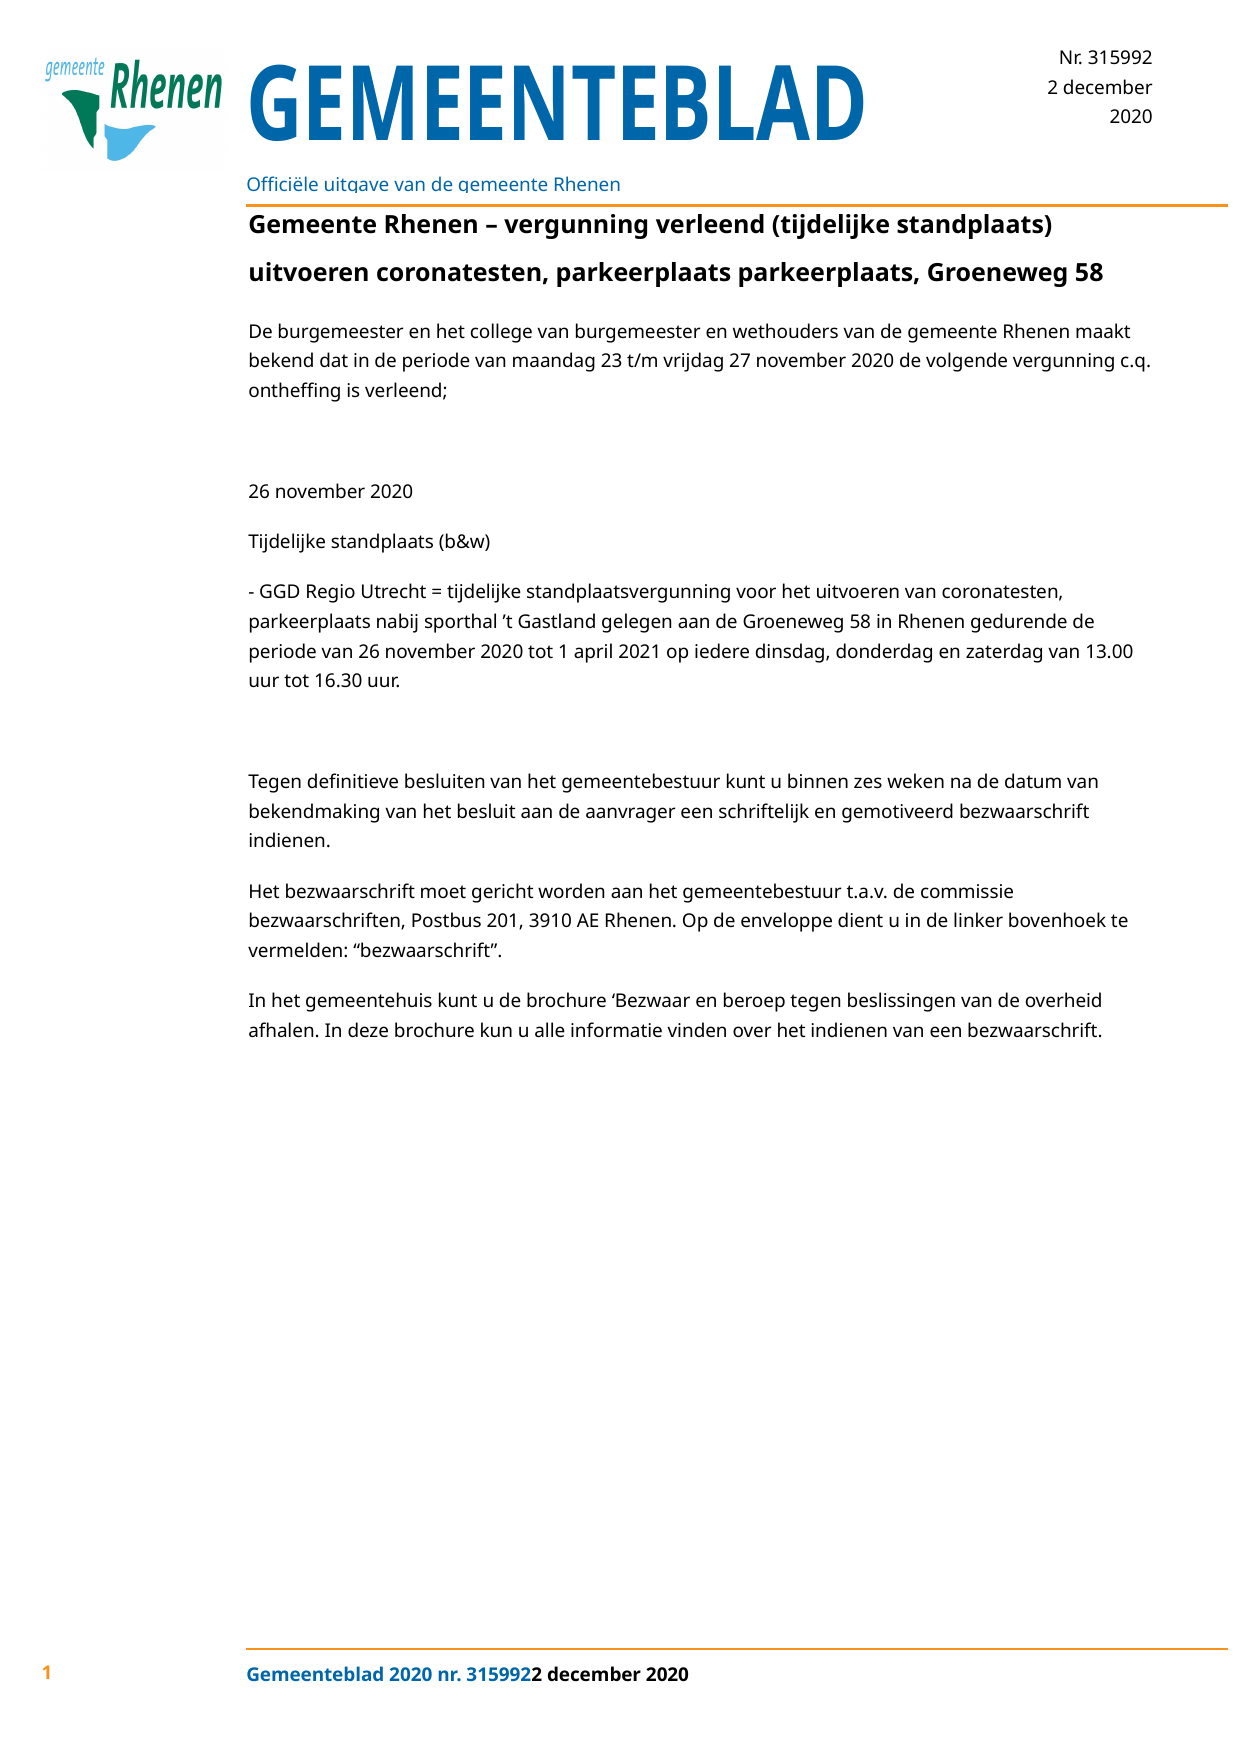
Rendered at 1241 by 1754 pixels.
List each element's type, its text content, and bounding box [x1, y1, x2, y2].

picture [41, 47, 231, 172]
text Het bezwaarschrift moet gericht worden aan het gemeentebestuur t.a.v. de commissie bezwaarschriften, Postbus 201, 3910 AE Rhenen. Op de enveloppe dient u in de linker bovenhoek te vermelden: “bezwaarschrift”. [248, 878, 1152, 963]
text 26 november 2020 [248, 478, 1152, 504]
text De burgemeester en het college van burgemeester en wethouders van de gemeente Rhenen maakt bekend dat in de periode van maandag 23 t/m vrijdag 27 november 2020 de volgende vergunning c.q. ontheffing is verleend; [248, 318, 1152, 403]
text In het gemeentehuis kunt u de brochure ‘Bezwaar en beroep tegen beslissingen van de overheid afhalen. In deze brochure kun u alle informatie vinden over het indienen van een bezwaarschrift. [248, 987, 1152, 1043]
text Gemeente Rhenen – vergunning verleend (tijdelijke standplaats) uitvoeren coronatesten, parkeerplaats parkeerplaats, Groeneweg 58 [248, 207, 1152, 288]
text - GGD Regio Utrecht = tijdelijke standplaatsvergunning voor het uitvoeren van coronatesten, parkeerplaats nabij sporthal ’t Gastland gelegen aan de Groeneweg 58 in Rhenen gedurende de periode van 26 november 2020 tot 1 april 2021 op iedere dinsdag, donderdag en zaterdag van 13.00 uur tot 16.30 uur. [248, 579, 1152, 693]
text Tegen definitieve besluiten van het gemeentebestuur kunt u binnen zes weken na de datum van bekendmaking van het besluit aan de aanvrager een schriftelijk en gemotiveerd bezwaarschrift indienen. [248, 768, 1152, 853]
text Tijdelijke standplaats (b&w) [248, 528, 1152, 554]
